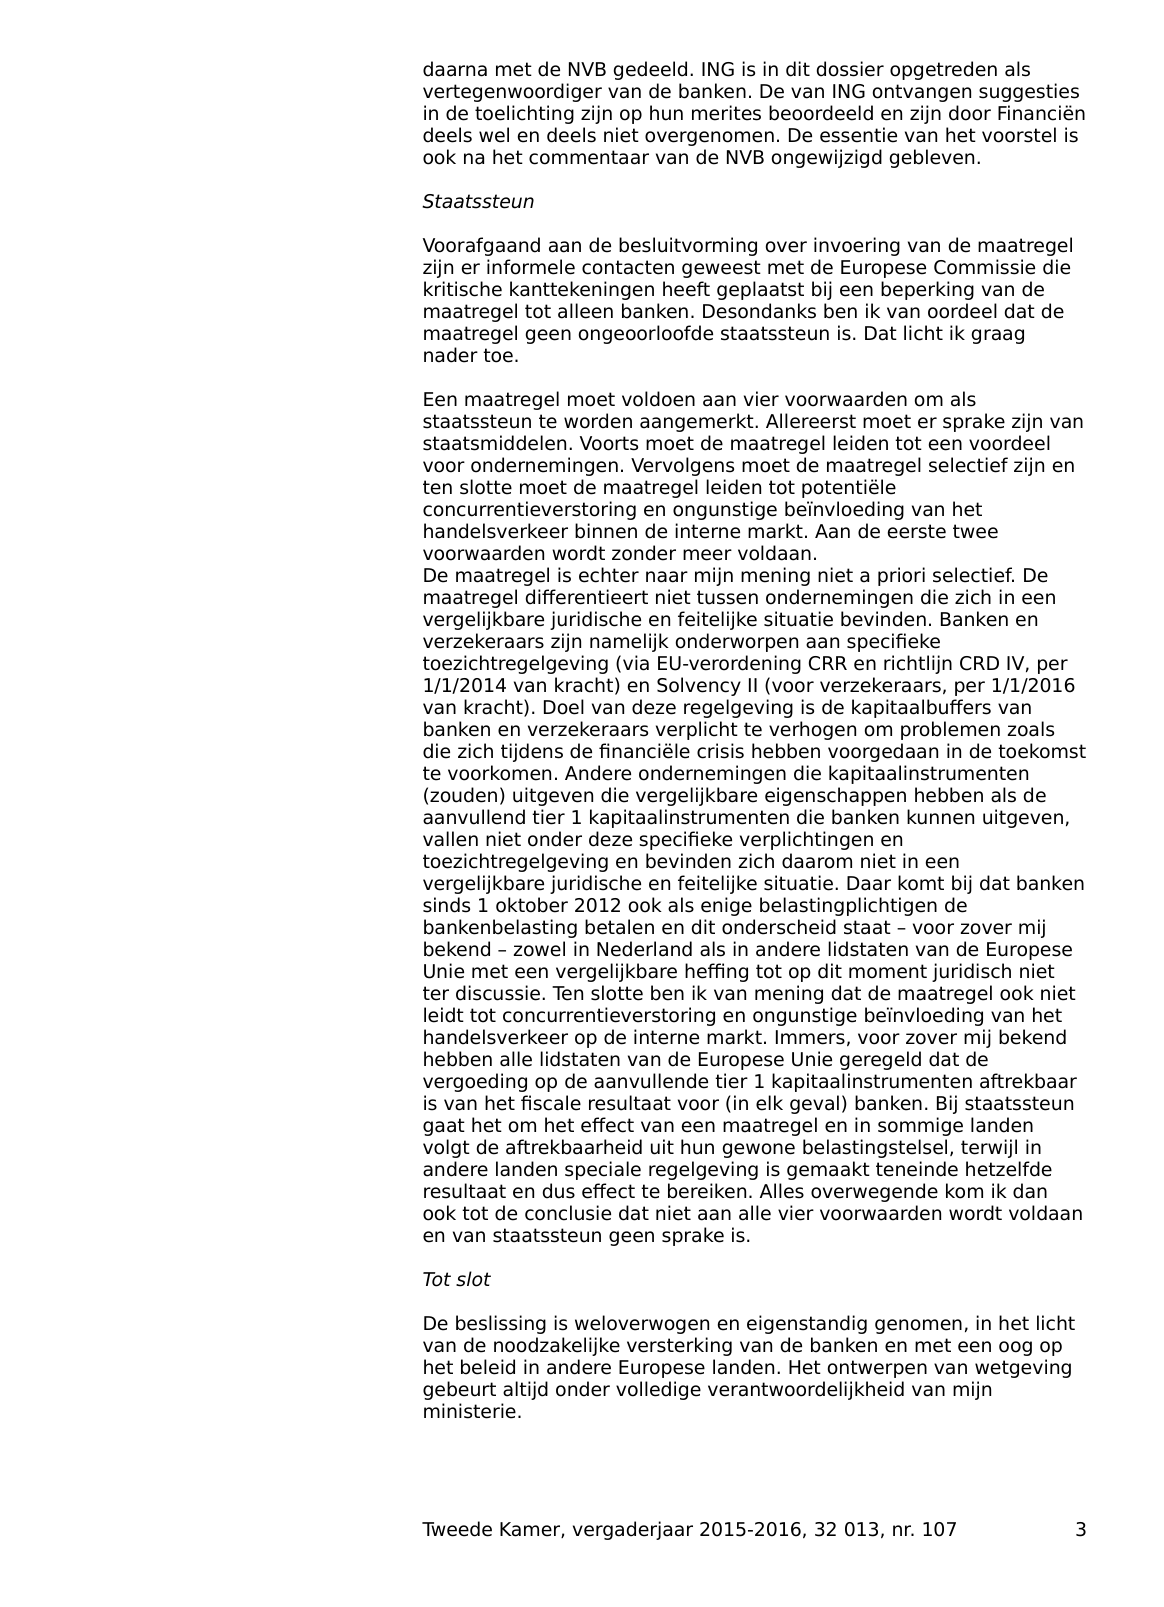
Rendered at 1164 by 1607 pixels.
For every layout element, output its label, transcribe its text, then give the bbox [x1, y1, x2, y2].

subtitle Tot slot [422, 1269, 1087, 1291]
text Een maatregel moet voldoen aan vier voorwaarden om als staatssteun te worden aangemerkt. Allereerst moet er sprake zijn van staatsmiddelen. Voorts moet de maatregel leiden tot een voordeel voor ondernemingen. Vervolgens moet de maatregel selectief zijn en ten slotte moet de maatregel leiden tot potentiële concurrentieverstoring en ongunstige beïnvloeding van het handelsverkeer binnen de interne markt. Aan de eerste twee voorwaarden wordt zonder meer voldaan. [422, 389, 1087, 565]
text Voorafgaand aan de besluitvorming over invoering van de maatregel zijn er informele contacten geweest met de Europese Commissie die kritische kanttekeningen heeft geplaatst bij een beperking van de maatregel tot alleen banken. Desondanks ben ik van oordeel dat de maatregel geen ongeoorloofde staatssteun is. Dat licht ik graag nader toe. [422, 235, 1087, 367]
text De maatregel is echter naar mijn mening niet a priori selectief. De maatregel differentieert niet tussen ondernemingen die zich in een vergelijkbare juridische en feitelijke situatie bevinden. Banken en verzekeraars zijn namelijk onderworpen aan specifieke toezichtregelgeving (via EU-verordening CRR en richtlijn CRD IV, per 1/1/2014 van kracht) en Solvency II (voor verzekeraars, per 1/1/2016 van kracht). Doel van deze regelgeving is de kapitaalbuffers van banken en verzekeraars verplicht te verhogen om problemen zoals die zich tijdens de financiële crisis hebben voorgedaan in de toekomst te voorkomen. Andere ondernemingen die kapitaalinstrumenten (zouden) uitgeven die vergelijkbare eigenschappen hebben als de aanvullend tier 1 kapitaalinstrumenten die banken kunnen uitgeven, vallen niet onder deze specifieke verplichtingen en toezichtregelgeving en bevinden zich daarom niet in een vergelijkbare juridische en feitelijke situatie. Daar komt bij dat banken sinds 1 oktober 2012 ook als enige belastingplichtigen de bankenbelasting betalen en dit onderscheid staat – voor zover mij bekend – zowel in Nederland als in andere lidstaten van de Europese Unie met een vergelijkbare heffing tot op dit moment juridisch niet ter discussie. Ten slotte ben ik van mening dat de maatregel ook niet leidt tot concurrentieverstoring en ongunstige beïnvloeding van het handelsverkeer op de interne markt. Immers, voor zover mij bekend hebben alle lidstaten van de Europese Unie geregeld dat de vergoeding op de aanvullende tier 1 kapitaalinstrumenten aftrekbaar is van het fiscale resultaat voor (in elk geval) banken. Bij staatssteun gaat het om het effect van een maatregel en in sommige landen volgt de aftrekbaarheid uit hun gewone belastingstelsel, terwijl in andere landen speciale regelgeving is gemaakt teneinde hetzelfde resultaat en dus effect te bereiken. Alles overwegende kom ik dan ook tot de conclusie dat niet aan alle vier voorwaarden wordt voldaan en van staatssteun geen sprake is. [422, 565, 1087, 1247]
subtitle Staatssteun [422, 191, 1087, 213]
text daarna met de NVB gedeeld. ING is in dit dossier opgetreden als vertegenwoordiger van de banken. De van ING ontvangen suggesties in de toelichting zijn op hun merites beoordeeld en zijn door Financiën deels wel en deels niet overgenomen. De essentie van het voorstel is ook na het commentaar van de NVB ongewijzigd gebleven. [422, 59, 1087, 169]
text De beslissing is weloverwogen en eigenstandig genomen, in het licht van de noodzakelijke versterking van de banken en met een oog op het beleid in andere Europese landen. Het ontwerpen van wetgeving gebeurt altijd onder volledige verantwoordelijkheid van mijn ministerie. [422, 1313, 1087, 1423]
